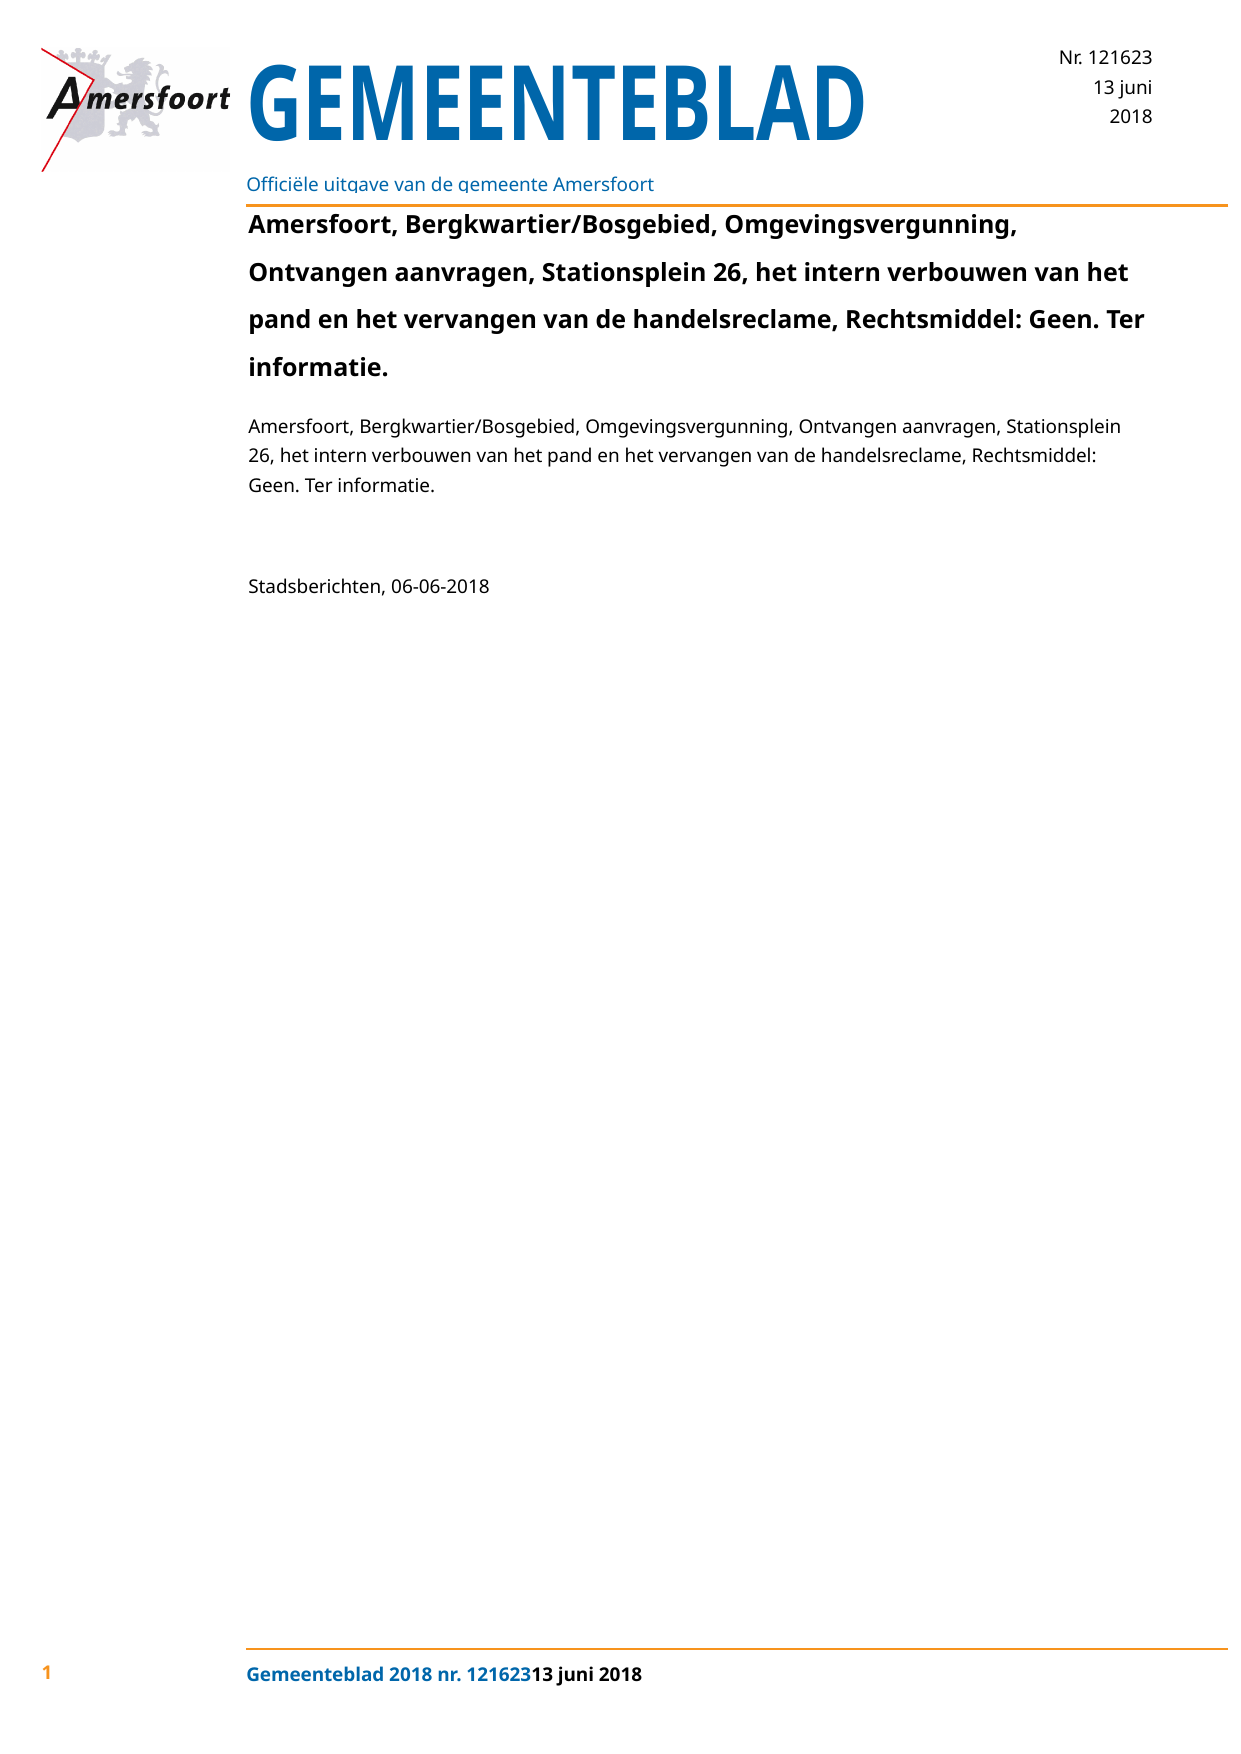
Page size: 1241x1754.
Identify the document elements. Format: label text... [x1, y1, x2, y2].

text Amersfoort, Bergkwartier/Bosgebied, Omgevingsvergunning, Ontvangen aanvragen, Stationsplein 26, het intern verbouwen van het pand en het vervangen van de handelsreclame, Rechtsmiddel: Geen. Ter informatie. [248, 413, 1152, 498]
picture [41, 47, 231, 172]
text Stadsberichten, 06-06-2018 [248, 573, 1152, 599]
text Amersfoort, Bergkwartier/Bosgebied, Omgevingsvergunning, Ontvangen aanvragen, Stationsplein 26, het intern verbouwen van het pand en het vervangen van de handelsreclame, Rechtsmiddel: Geen. Ter informatie. [248, 207, 1152, 384]
